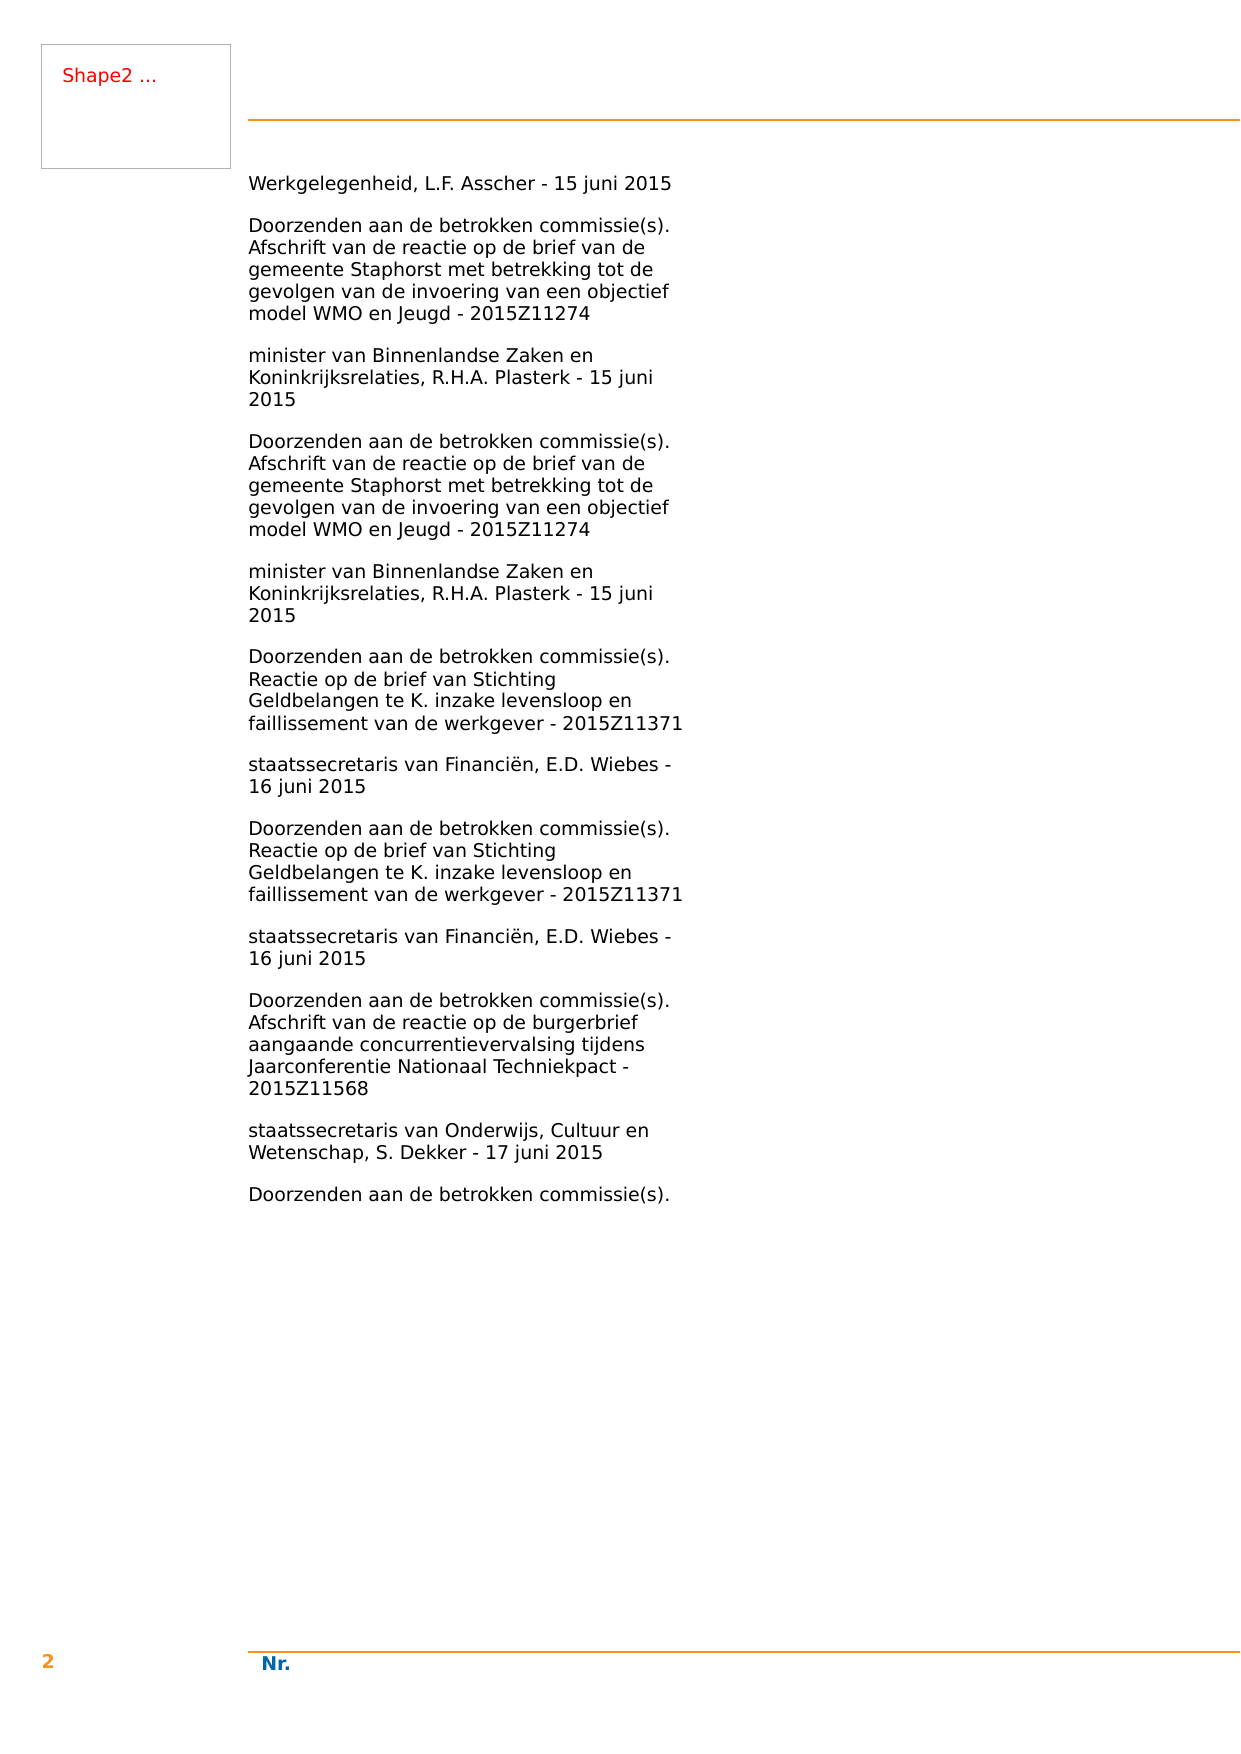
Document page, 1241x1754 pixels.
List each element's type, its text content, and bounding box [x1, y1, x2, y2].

text Afschrift van de reactie op de brief van de gemeente Staphorst met betrekking tot de gevolgen van de invoering van een objectief model WMO en Jeugd - 2015Z11274 [248, 237, 691, 325]
text minister van Binnenlandse Zaken en Koninkrijksrelaties, R.H.A. Plasterk - 15 juni 2015 [248, 345, 691, 411]
text Doorzenden aan de betrokken commissie(s). [248, 431, 691, 453]
text Doorzenden aan de betrokken commissie(s). [248, 990, 691, 1012]
text Reactie op de brief van Stichting Geldbelangen te K. inzake levensloop en faillissement van de werkgever - 2015Z11371 [248, 668, 691, 734]
text Reactie op de brief van Stichting Geldbelangen te K. inzake levensloop en faillissement van de werkgever - 2015Z11371 [248, 840, 691, 906]
text Afschrift van de reactie op de brief van de gemeente Staphorst met betrekking tot de gevolgen van de invoering van een objectief model WMO en Jeugd - 2015Z11274 [248, 453, 691, 541]
text minister van Binnenlandse Zaken en Koninkrijksrelaties, R.H.A. Plasterk - 15 juni 2015 [248, 561, 691, 626]
text Doorzenden aan de betrokken commissie(s). [248, 646, 691, 668]
text staatssecretaris van Financiën, E.D. Wiebes - 16 juni 2015 [248, 926, 691, 970]
text Doorzenden aan de betrokken commissie(s). [248, 215, 691, 237]
text staatssecretaris van Financiën, E.D. Wiebes - 16 juni 2015 [248, 754, 691, 798]
text staatssecretaris van Onderwijs, Cultuur en Wetenschap, S. Dekker - 17 juni 2015 [248, 1120, 691, 1164]
text Afschrift van de reactie op de burgerbrief aangaande concurrentievervalsing tijdens Jaarconferentie Nationaal Techniekpact - 2015Z11568 [248, 1012, 691, 1100]
text Doorzenden aan de betrokken commissie(s). [248, 1184, 691, 1206]
text Werkgelegenheid, L.F. Asscher - 15 juni 2015 [248, 173, 691, 195]
text Doorzenden aan de betrokken commissie(s). [248, 818, 691, 840]
